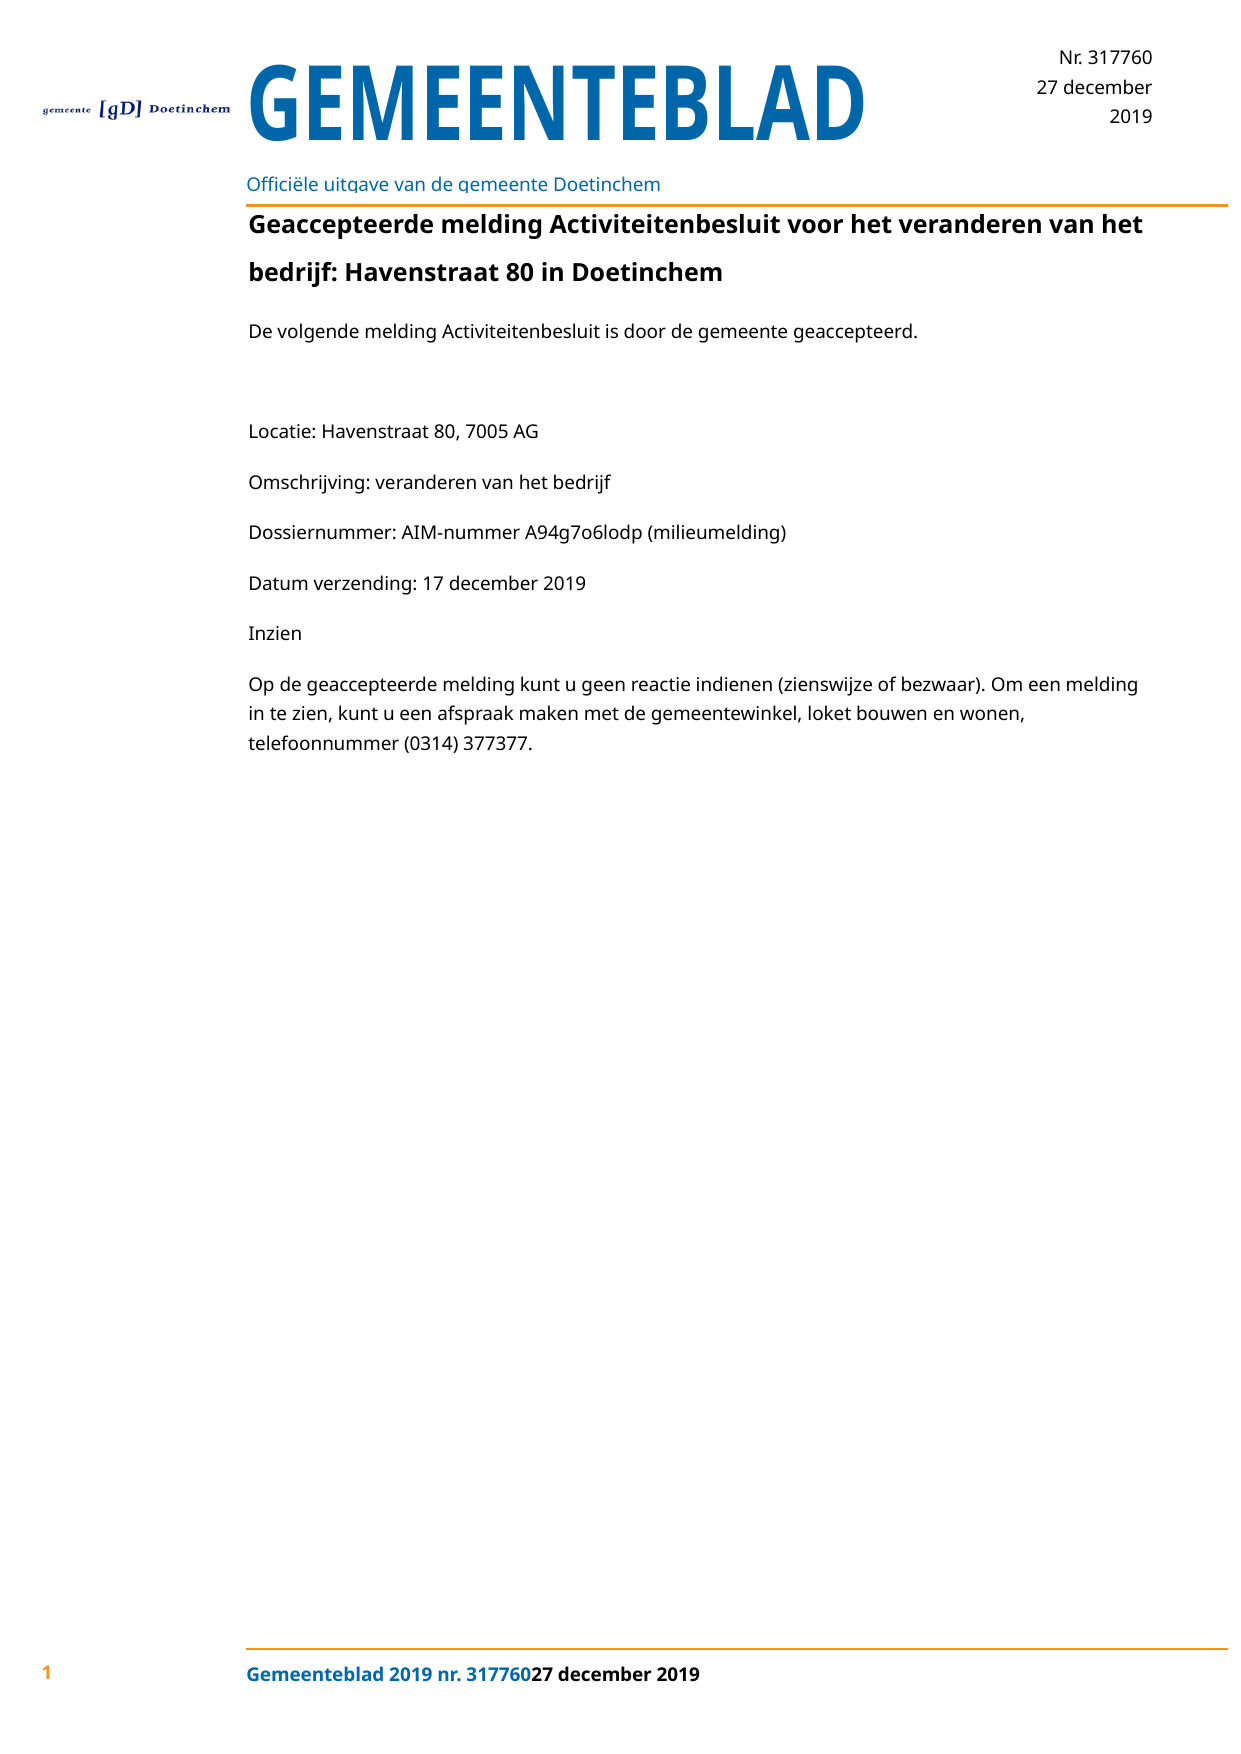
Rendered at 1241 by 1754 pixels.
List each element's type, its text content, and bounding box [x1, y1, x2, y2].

text Omschrijving: veranderen van het bedrijf [248, 469, 1152, 495]
text Locatie: Havenstraat 80, 7005 AG [248, 419, 1152, 444]
text Dossiernummer: AIM-nummer A94g7o6lodp (milieumelding) [248, 519, 1152, 545]
text De volgende melding Activiteitenbesluit is door de gemeente geaccepteerd. [248, 318, 1152, 344]
picture [41, 47, 231, 172]
text Op de geaccepteerde melding kunt u geen reactie indienen (zienswijze of bezwaar). Om een melding in te zien, kunt u een afspraak maken met de gemeentewinkel, loket bouwen en wonen, telefoonnummer (0314) 377377. [248, 671, 1152, 756]
text Inzien [248, 620, 1152, 646]
text Geaccepteerde melding Activiteitenbesluit voor het veranderen van het bedrijf: Havenstraat 80 in Doetinchem [248, 207, 1152, 288]
text Datum verzending: 17 december 2019 [248, 570, 1152, 596]
